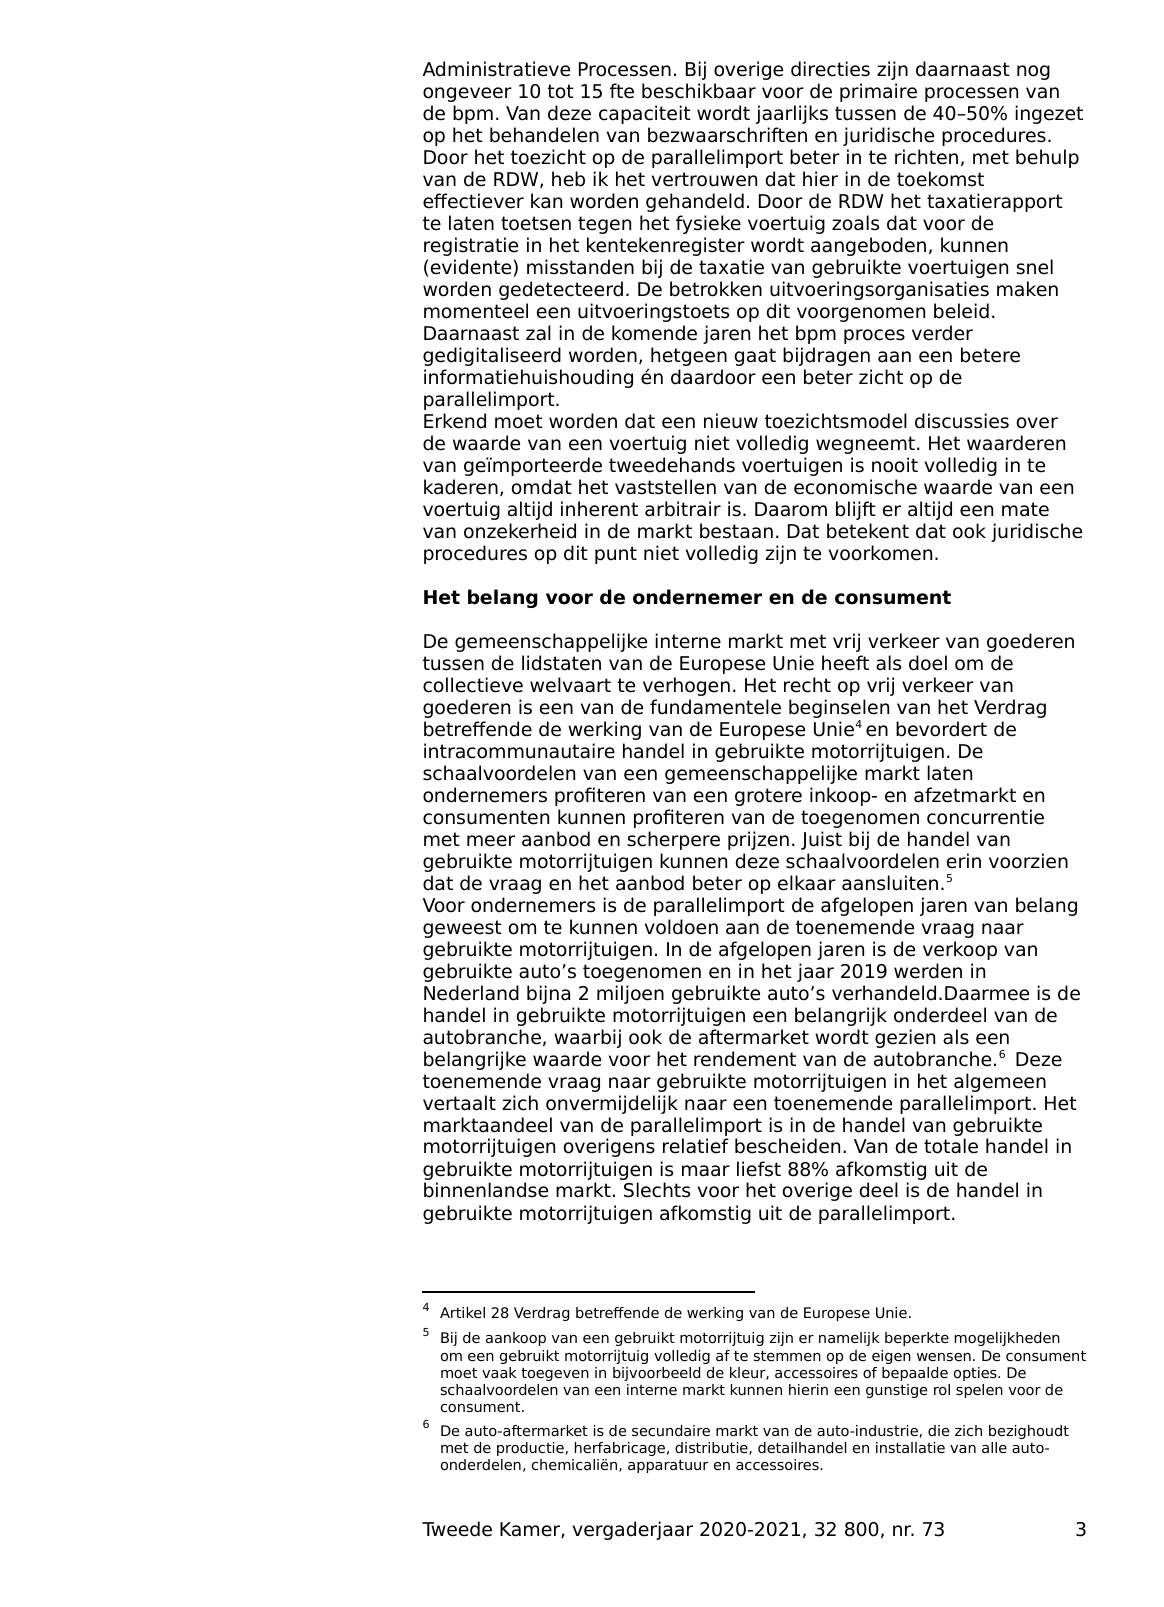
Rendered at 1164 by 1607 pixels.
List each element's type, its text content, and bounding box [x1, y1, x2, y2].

text Erkend moet worden dat een nieuw toezichtsmodel discussies over de waarde van een voertuig niet volledig wegneemt. Het waarderen van geïmporteerde tweedehands voertuigen is nooit volledig in te kaderen, omdat het vaststellen van de economische waarde van een voertuig altijd inherent arbitrair is. Daarom blijft er altijd een mate van onzekerheid in de markt bestaan. Dat betekent dat ook juridische procedures op dit punt niet volledig zijn te voorkomen. [422, 411, 1087, 564]
text Artikel 28 Verdrag betreffende de werking van de Europese Unie. [422, 1301, 1087, 1323]
text Door het toezicht op de parallelimport beter in te richten, met behulp van de RDW, heb ik het vertrouwen dat hier in de toekomst effectiever kan worden gehandeld. Door de RDW het taxatierapport te laten toetsen tegen het fysieke voertuig zoals dat voor de registratie in het kentekenregister wordt aangeboden, kunnen (evidente) misstanden bij de taxatie van gebruikte voertuigen snel worden gedetecteerd. De betrokken uitvoeringsorganisaties maken momenteel een uitvoeringstoets op dit voorgenomen beleid. Daarnaast zal in de komende jaren het bpm proces verder gedigitaliseerd worden, hetgeen gaat bijdragen aan een betere informatiehuishouding én daardoor een beter zicht op de parallelimport. [422, 147, 1087, 411]
text Voor ondernemers is de parallelimport de afgelopen jaren van belang geweest om te kunnen voldoen aan de toenemende vraag naar gebruikte motorrijtuigen. In de afgelopen jaren is de verkoop van gebruikte auto’s toegenomen en in het jaar 2019 werden in Nederland bijna 2 miljoen gebruikte auto’s verhandeld.Daarmee is de handel in gebruikte motorrijtuigen een belangrijk onderdeel van de autobranche, waarbij ook de aftermarket wordt gezien als een belangrijke waarde voor het rendement van de autobranche. Deze toenemende vraag naar gebruikte motorrijtuigen in het algemeen vertaalt zich onvermijdelijk naar een toenemende parallelimport. Het marktaandeel van de parallelimport is in de handel van gebruikte motorrijtuigen overigens relatief bescheiden. Van de totale handel in gebruikte motorrijtuigen is maar liefst 88% afkomstig uit de binnenlandse markt. Slechts voor het overige deel is de handel in gebruikte motorrijtuigen afkomstig uit de parallelimport. [422, 895, 1087, 1224]
text De auto-aftermarket is de secundaire markt van de auto-industrie, die zich bezighoudt met de productie, herfabricage, distributie, detailhandel en installatie van alle auto-onderdelen, chemicaliën, apparatuur en accessoires. [422, 1418, 1087, 1474]
text Bij de aankoop van een gebruikt motorrijtuig zijn er namelijk beperkte mogelijkheden om een gebruikt motorrijtuig volledig af te stemmen op de eigen wensen. De consument moet vaak toegeven in bijvoorbeeld de kleur, accessoires of bepaalde opties. De schaalvoordelen van een interne markt kunnen hierin een gunstige rol spelen voor de consument. [422, 1326, 1087, 1416]
text Administratieve Processen. Bij overige directies zijn daarnaast nog ongeveer 10 tot 15 fte beschikbaar voor de primaire processen van de bpm. Van deze capaciteit wordt jaarlijks tussen de 40–50% ingezet op het behandelen van bezwaarschriften en juridische procedures. [422, 59, 1087, 147]
text De gemeenschappelijke interne markt met vrij verkeer van goederen tussen de lidstaten van de Europese Unie heeft als doel om de collectieve welvaart te verhogen. Het recht op vrij verkeer van goederen is een van de fundamentele beginselen van het Verdrag betreffende de werking van de Europese Unieen bevordert de intracommunautaire handel in gebruikte motorrijtuigen. De schaalvoordelen van een gemeenschappelijke markt laten ondernemers profiteren van een grotere inkoop- en afzetmarkt en consumenten kunnen profiteren van de toegenomen concurrentie met meer aanbod en scherpere prijzen. Juist bij de handel van gebruikte motorrijtuigen kunnen deze schaalvoordelen erin voorzien dat de vraag en het aanbod beter op elkaar aansluiten. [422, 631, 1087, 895]
subtitle Het belang voor de ondernemer en de consument [422, 587, 1087, 609]
